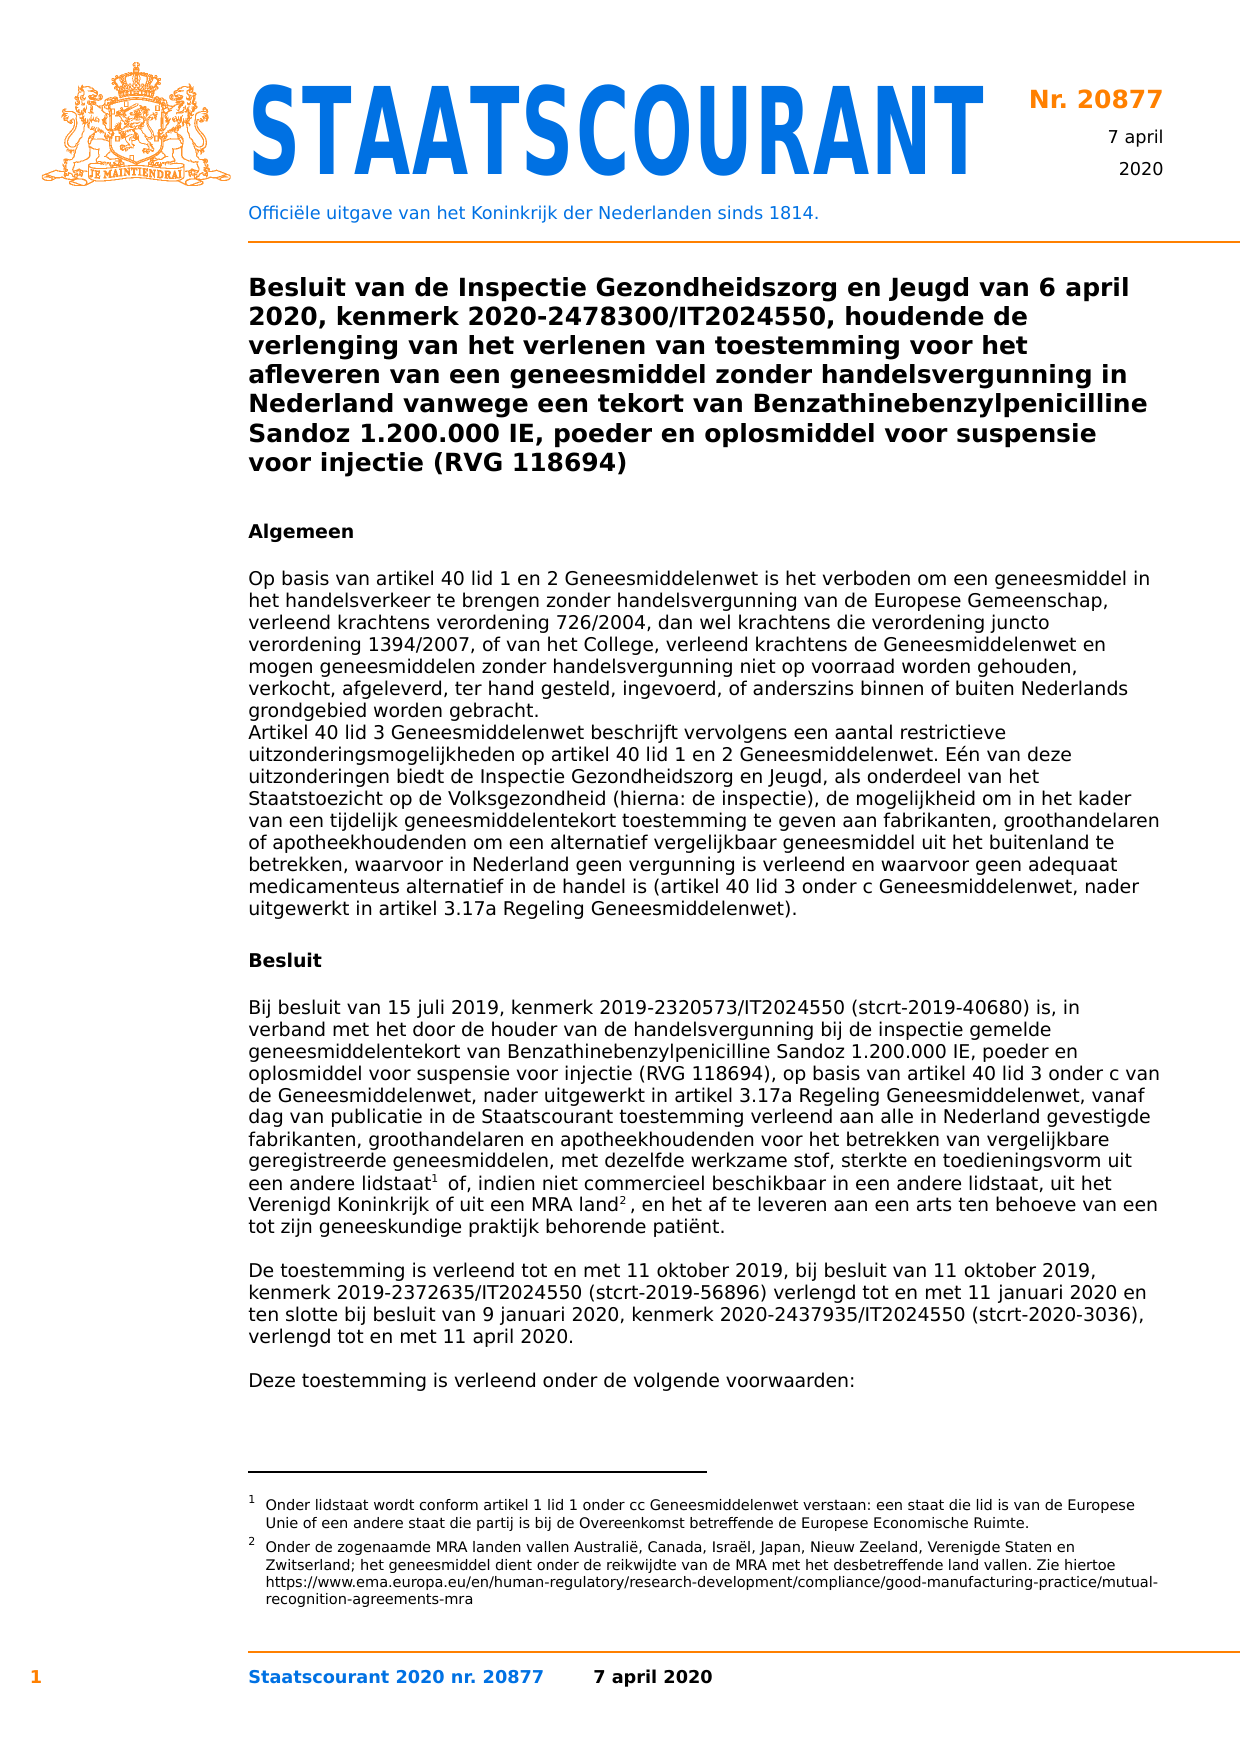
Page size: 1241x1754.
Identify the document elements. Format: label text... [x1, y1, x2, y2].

table_cell 2020 [998, 153, 1240, 203]
subtitle Algemeen [248, 521, 1163, 543]
table_header STAATSCOURANT [248, 62, 998, 203]
text Onder lidstaat wordt conform artikel 1 lid 1 onder cc Geneesmiddelenwet verstaan: een staat die lid is van de Europese Unie of een andere staat die partij is bij de Overeenkomst betreffende de Europese Economische Ruimte. [248, 1493, 1163, 1532]
table_header Nr. 20877 [998, 62, 1240, 121]
text De toestemming is verleend tot en met 11 oktober 2019, bij besluit van 11 oktober 2019, kenmerk 2019-2372635/IT2024550 (stcrt-2019-56896) verlengd tot en met 11 januari 2020 en ten slotte bij besluit van 9 januari 2020, kenmerk 2020-2437935/IT2024550 (stcrt-2020-3036), verlengd tot en met 11 april 2020. [248, 1260, 1163, 1348]
picture [41, 62, 231, 186]
table_cell Officiële uitgave van het Koninkrijk der Nederlanden sinds 1814. [248, 203, 1240, 241]
subtitle Besluit [248, 949, 1163, 972]
subtitle Besluit van de Inspectie Gezondheidszorg en Jeugd van 6 april 2020, kenmerk 2020-2478300/IT2024550, houdende de verlenging van het verlenen van toestemming voor het afleveren van een geneesmiddel zonder handelsvergunning in Nederland vanwege een tekort van Benzathinebenzylpenicilline Sandoz 1.200.000 IE, poeder en oplosmiddel voor suspensie voor injectie (RVG 118694) [248, 273, 1163, 477]
table_cell 7 april [998, 121, 1240, 153]
text Deze toestemming is verleend onder de volgende voorwaarden: [248, 1370, 1163, 1392]
text Bij besluit van 15 juli 2019, kenmerk 2019-2320573/IT2024550 (stcrt-2019-40680) is, in verband met het door de houder van de handelsvergunning bij de inspectie gemelde geneesmiddelentekort van Benzathinebenzylpenicilline Sandoz 1.200.000 IE, poeder en oplosmiddel voor suspensie voor injectie (RVG 118694), op basis van artikel 40 lid 3 onder c van de Geneesmiddelenwet, nader uitgewerkt in artikel 3.17a Regeling Geneesmiddelenwet, vanaf dag van publicatie in de Staatscourant toestemming verleend aan alle in Nederland gevestigde fabrikanten, groothandelaren en apotheekhoudenden voor het betrekken van vergelijkbare geregistreerde geneesmiddelen, met dezelfde werkzame stof, sterkte en toedieningsvorm uit een andere lidstaat of, indien niet commercieel beschikbaar in een andere lidstaat, uit het Verenigd Koninkrijk of uit een MRA land, en het af te leveren aan een arts ten behoeve van een tot zijn geneeskundige praktijk behorende patiënt. [248, 997, 1163, 1238]
text Artikel 40 lid 3 Geneesmiddelenwet beschrijft vervolgens een aantal restrictieve uitzonderingsmogelijkheden op artikel 40 lid 1 en 2 Geneesmiddelenwet. Eén van deze uitzonderingen biedt de Inspectie Gezondheidszorg en Jeugd, als onderdeel van het Staatstoezicht op de Volksgezondheid (hierna: de inspectie), de mogelijkheid om in het kader van een tijdelijk geneesmiddelentekort toestemming te geven aan fabrikanten, groothandelaren of apotheekhoudenden om een alternatief vergelijkbaar geneesmiddel uit het buitenland te betrekken, waarvoor in Nederland geen vergunning is verleend en waarvoor geen adequaat medicamenteus alternatief in de handel is (artikel 40 lid 3 onder c Geneesmiddelenwet, nader uitgewerkt in artikel 3.17a Regeling Geneesmiddelenwet). [248, 722, 1163, 919]
table_header [25, 62, 248, 241]
text Onder de zogenaamde MRA landen vallen Australië, Canada, Israël, Japan, Nieuw Zeeland, Verenigde Staten en Zwitserland; het geneesmiddel dient onder de reikwijdte van de MRA met het desbetreffende land vallen. Zie hiertoe https://www.ema.europa.eu/en/human-regulatory/research-development/compliance/good-manufacturing-practice/mutual-recognition-agreements-mra [248, 1535, 1163, 1608]
text Op basis van artikel 40 lid 1 en 2 Geneesmiddelenwet is het verboden om een geneesmiddel in het handelsverkeer te brengen zonder handelsvergunning van de Europese Gemeenschap, verleend krachtens verordening 726/2004, dan wel krachtens die verordening juncto verordening 1394/2007, of van het College, verleend krachtens de Geneesmiddelenwet en mogen geneesmiddelen zonder handelsvergunning niet op voorraad worden gehouden, verkocht, afgeleverd, ter hand gesteld, ingevoerd, of anderszins binnen of buiten Nederlands grondgebied worden gebracht. [248, 568, 1163, 722]
